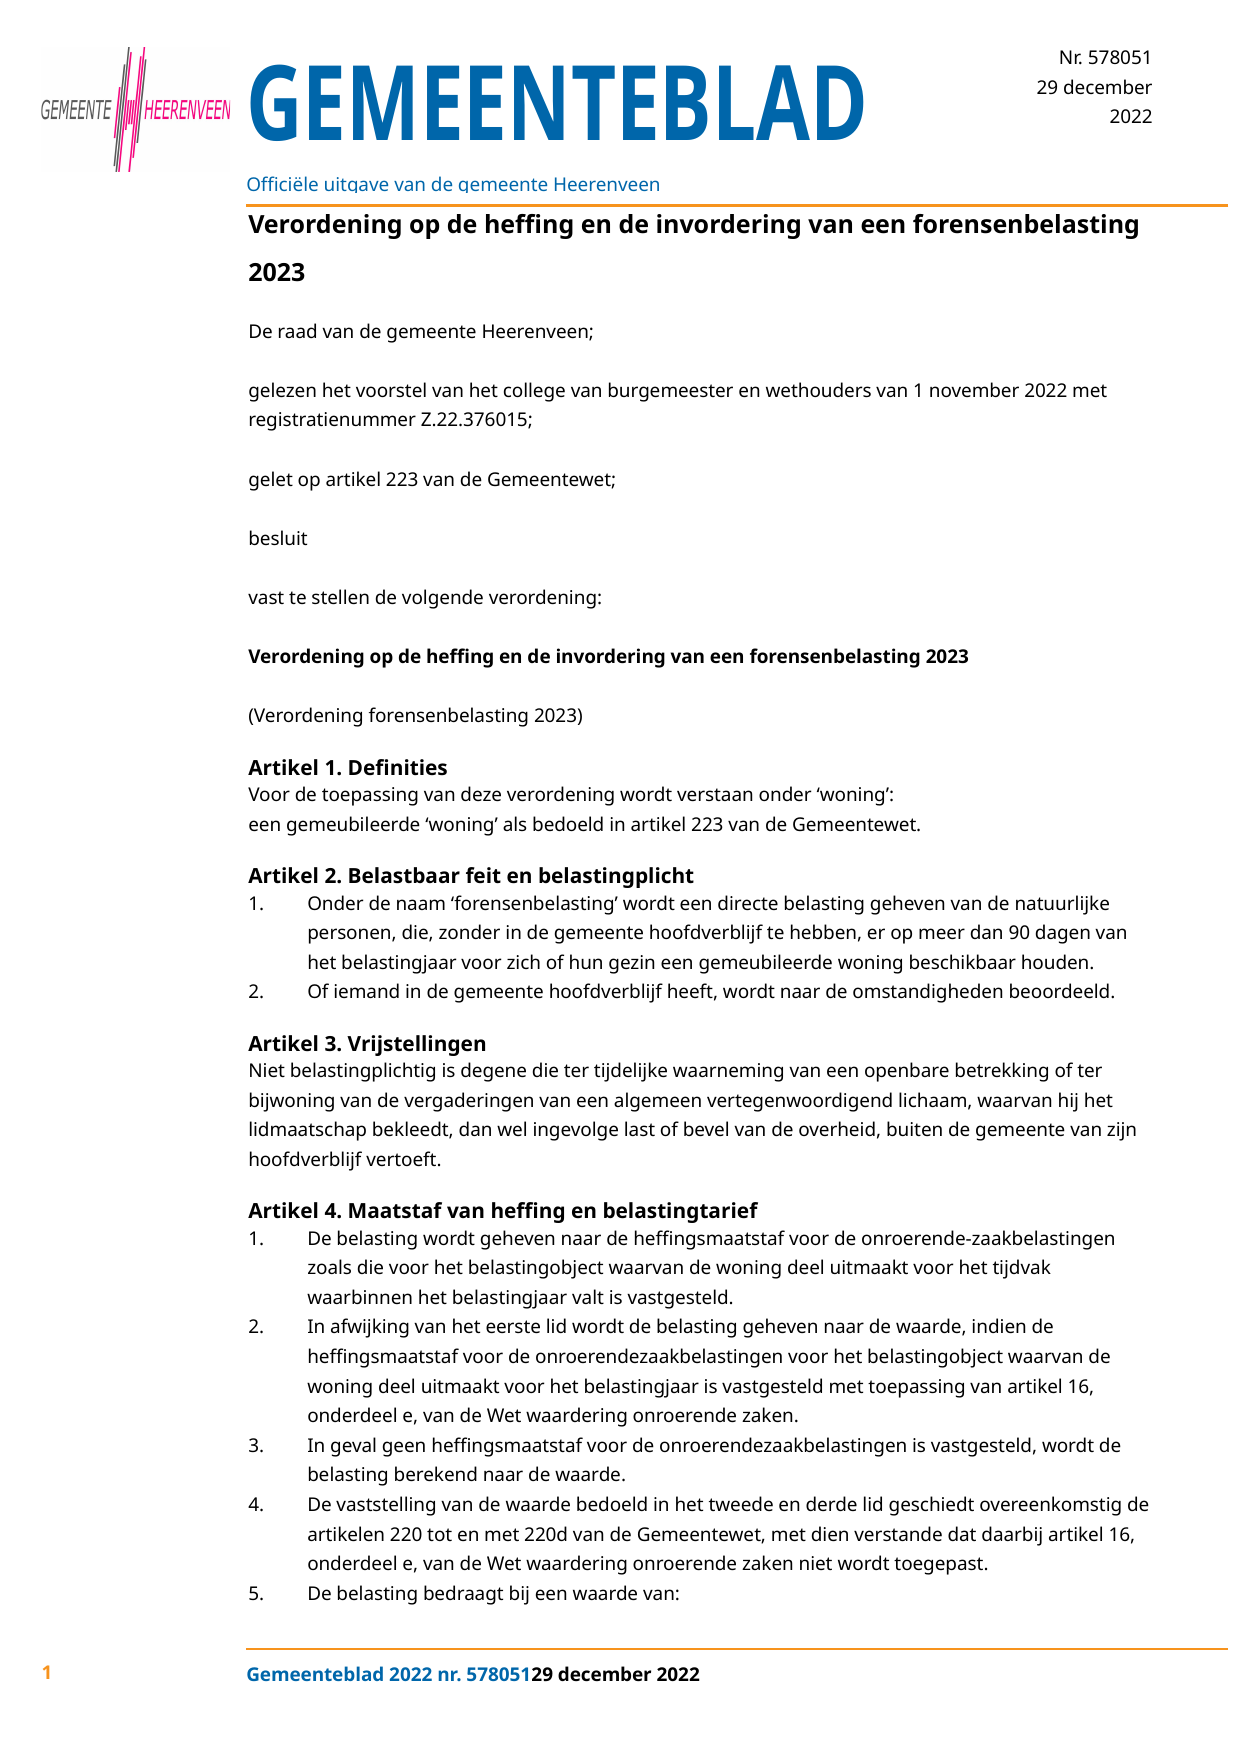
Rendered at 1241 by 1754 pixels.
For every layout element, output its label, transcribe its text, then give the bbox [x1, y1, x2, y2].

list Onder de naam ‘forensenbelasting’ wordt een directe belasting geheven van de natuurlijke personen, die, zonder in de gemeente hoofdverblijf te hebben, er op meer dan 90 dagen van het belastingjaar voor zich of hun gezin een gemeubileerde woning beschikbaar houden. [248, 890, 1152, 975]
list Of iemand in de gemeente hoofdverblijf heeft, wordt naar de omstandigheden beoordeeld. [248, 978, 1152, 1004]
text vast te stellen de volgende verordening: [248, 584, 1152, 610]
list In geval geen heffingsmaatstaf voor de onroerendezaakbelastingen is vastgesteld, wordt de belasting berekend naar de waarde. [248, 1432, 1152, 1487]
list De belasting wordt geheven naar de heffingsmaatstaf voor de onroerende-zaakbelastingen zoals die voor het belastingobject waarvan de woning deel uitmaakt voor het tijdvak waarbinnen het belastingjaar valt is vastgesteld. [248, 1225, 1152, 1310]
text besluit [248, 525, 1152, 551]
text een gemeubileerde ‘woning’ als bedoeld in artikel 223 van de Gemeentewet. [248, 811, 1152, 837]
text gelet op artikel 223 van de Gemeentewet; [248, 466, 1152, 492]
text Voor de toepassing van deze verordening wordt verstaan onder ‘woning’: [248, 781, 1152, 807]
list De belasting bedraagt bij een waarde van: [248, 1580, 1152, 1606]
text Verordening op de heffing en de invordering van een forensenbelasting 2023 [248, 643, 1152, 669]
text (Verordening forensenbelasting 2023) [248, 702, 1152, 728]
list In afwijking van het eerste lid wordt de belasting geheven naar de waarde, indien de heffingsmaatstaf voor de onroerendezaakbelastingen voor het belastingobject waarvan de woning deel uitmaakt voor het belastingjaar is vastgesteld met toepassing van artikel 16, onderdeel e, van de Wet waardering onroerende zaken. [248, 1314, 1152, 1428]
text gelezen het voorstel van het college van burgemeester en wethouders van 1 november 2022 met registratienummer Z.22.376015; [248, 377, 1152, 432]
text Artikel 2. Belastbaar feit en belastingplicht [248, 861, 1152, 890]
text Artikel 3. Vrijstellingen [248, 1029, 1152, 1057]
text De raad van de gemeente Heerenveen; [248, 318, 1152, 344]
text Niet belastingplichtig is degene die ter tijdelijke waarneming van een openbare betrekking of ter bijwoning van de vergaderingen van een algemeen vertegenwoordigend lichaam, waarvan hij het lidmaatschap bekleedt, dan wel ingevolge last of bevel van de overheid, buiten de gemeente van zijn hoofdverblijf vertoeft. [248, 1057, 1152, 1172]
text Artikel 1. Definities [248, 753, 1152, 781]
text Artikel 4. Maatstaf van heffing en belastingtarief [248, 1197, 1152, 1225]
list De vaststelling van de waarde bedoeld in het tweede en derde lid geschiedt overeenkomstig de artikelen 220 tot en met 220d van de Gemeentewet, met dien verstande dat daarbij artikel 16, onderdeel e, van de Wet waardering onroerende zaken niet wordt toegepast. [248, 1491, 1152, 1576]
picture [41, 47, 231, 172]
text Verordening op de heffing en de invordering van een forensenbelasting 2023 [248, 207, 1152, 288]
